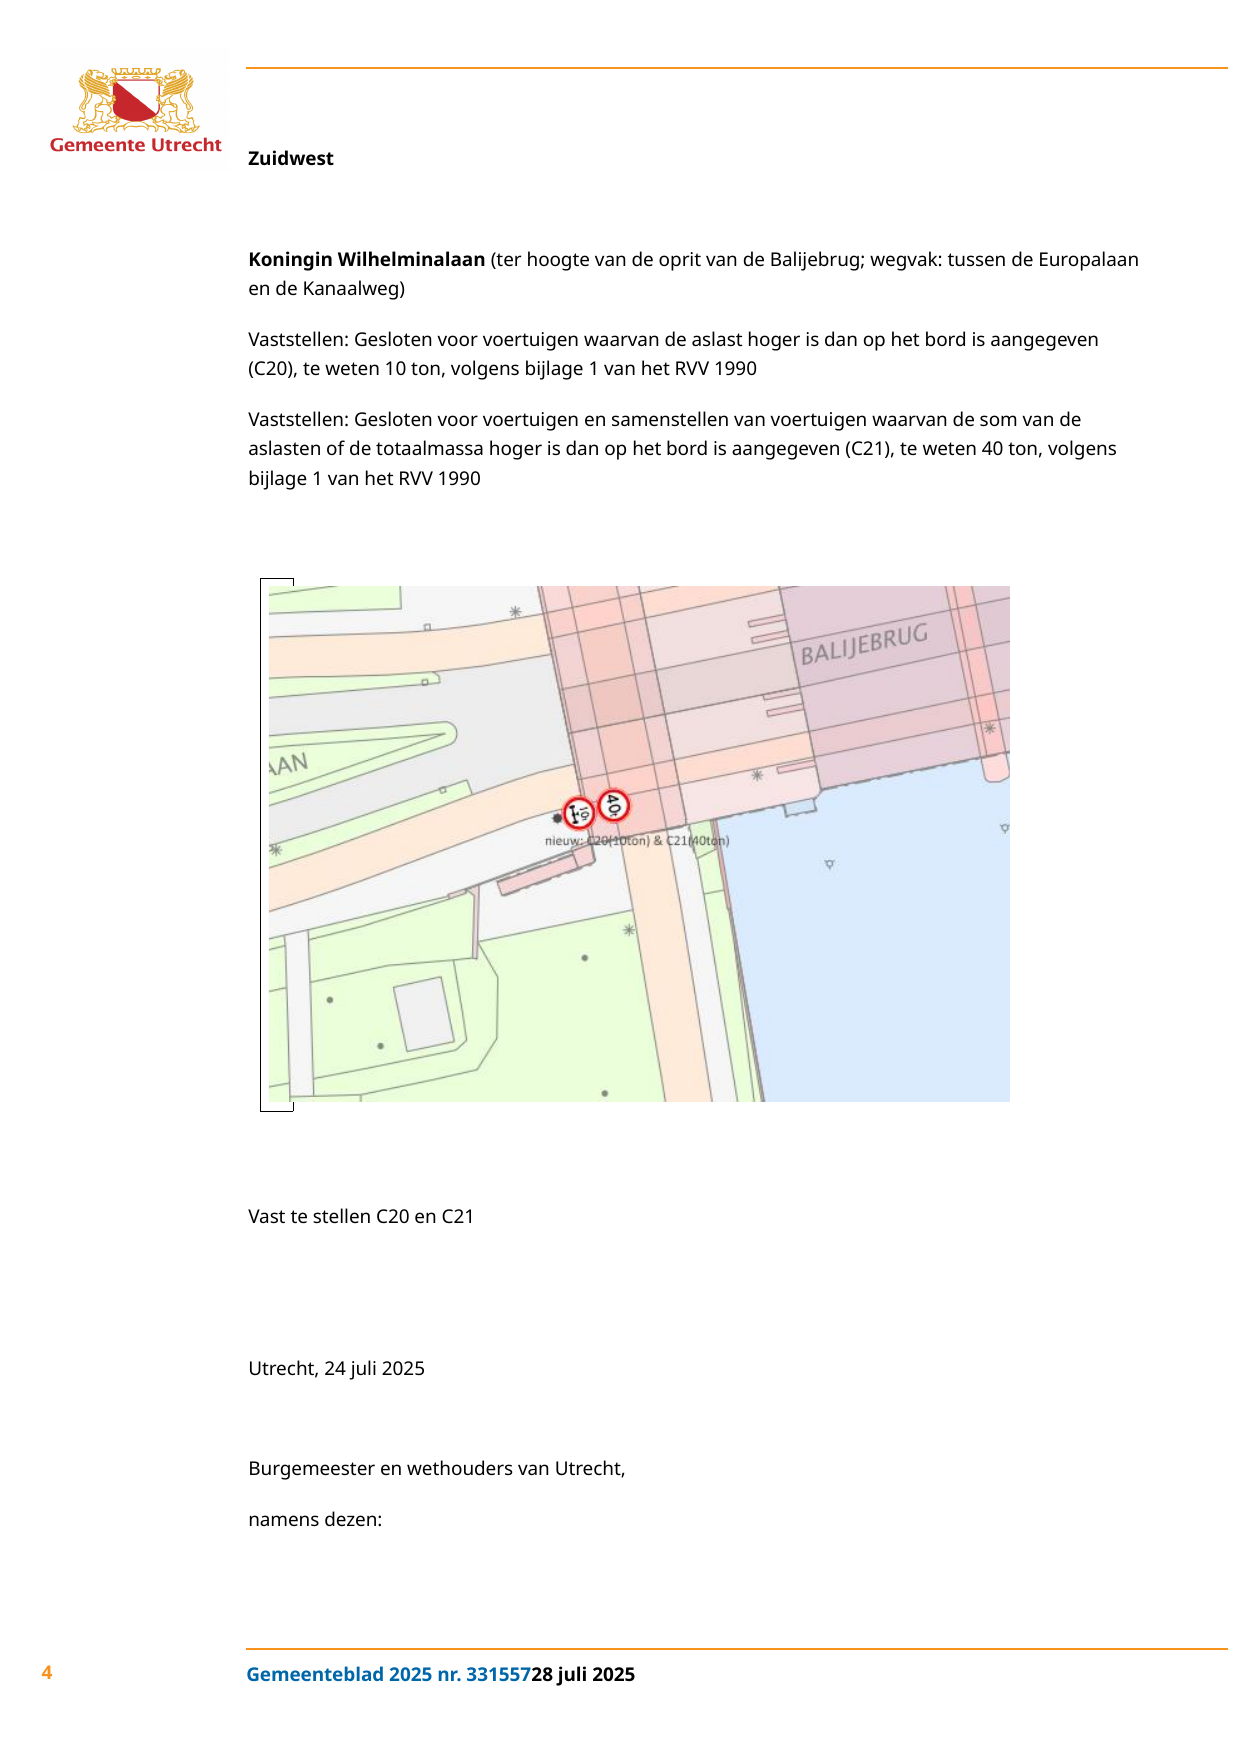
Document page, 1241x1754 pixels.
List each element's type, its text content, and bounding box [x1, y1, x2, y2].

text Vast te stellen C20 en C21 [248, 1203, 1152, 1229]
text namens dezen: [248, 1506, 1152, 1532]
text Burgemeester en wethouders van Utrecht, [248, 1456, 1152, 1481]
text Vaststellen: Gesloten voor voertuigen waarvan de aslast hoger is dan op het bord is aangegeven (C20), te weten 10 ton, volgens bijlage 1 van het RVV 1990 [248, 326, 1152, 381]
text Zuidwest [248, 145, 1152, 171]
text Vaststellen: Gesloten voor voertuigen en samenstellen van voertuigen waarvan de som van de aslasten of de totaalmassa hoger is dan op het bord is aangegeven (C21), te weten 40 ton, volgens bijlage 1 van het RVV 1990 [248, 406, 1152, 491]
picture [41, 47, 231, 172]
text Utrecht, 24 juli 2025 [248, 1355, 1152, 1380]
picture [268, 586, 1010, 1102]
text Koningin Wilhelminalaan (ter hoogte van de oprit van de Balijebrug; wegvak: tussen de Europalaan en de Kanaalweg) [248, 246, 1152, 301]
